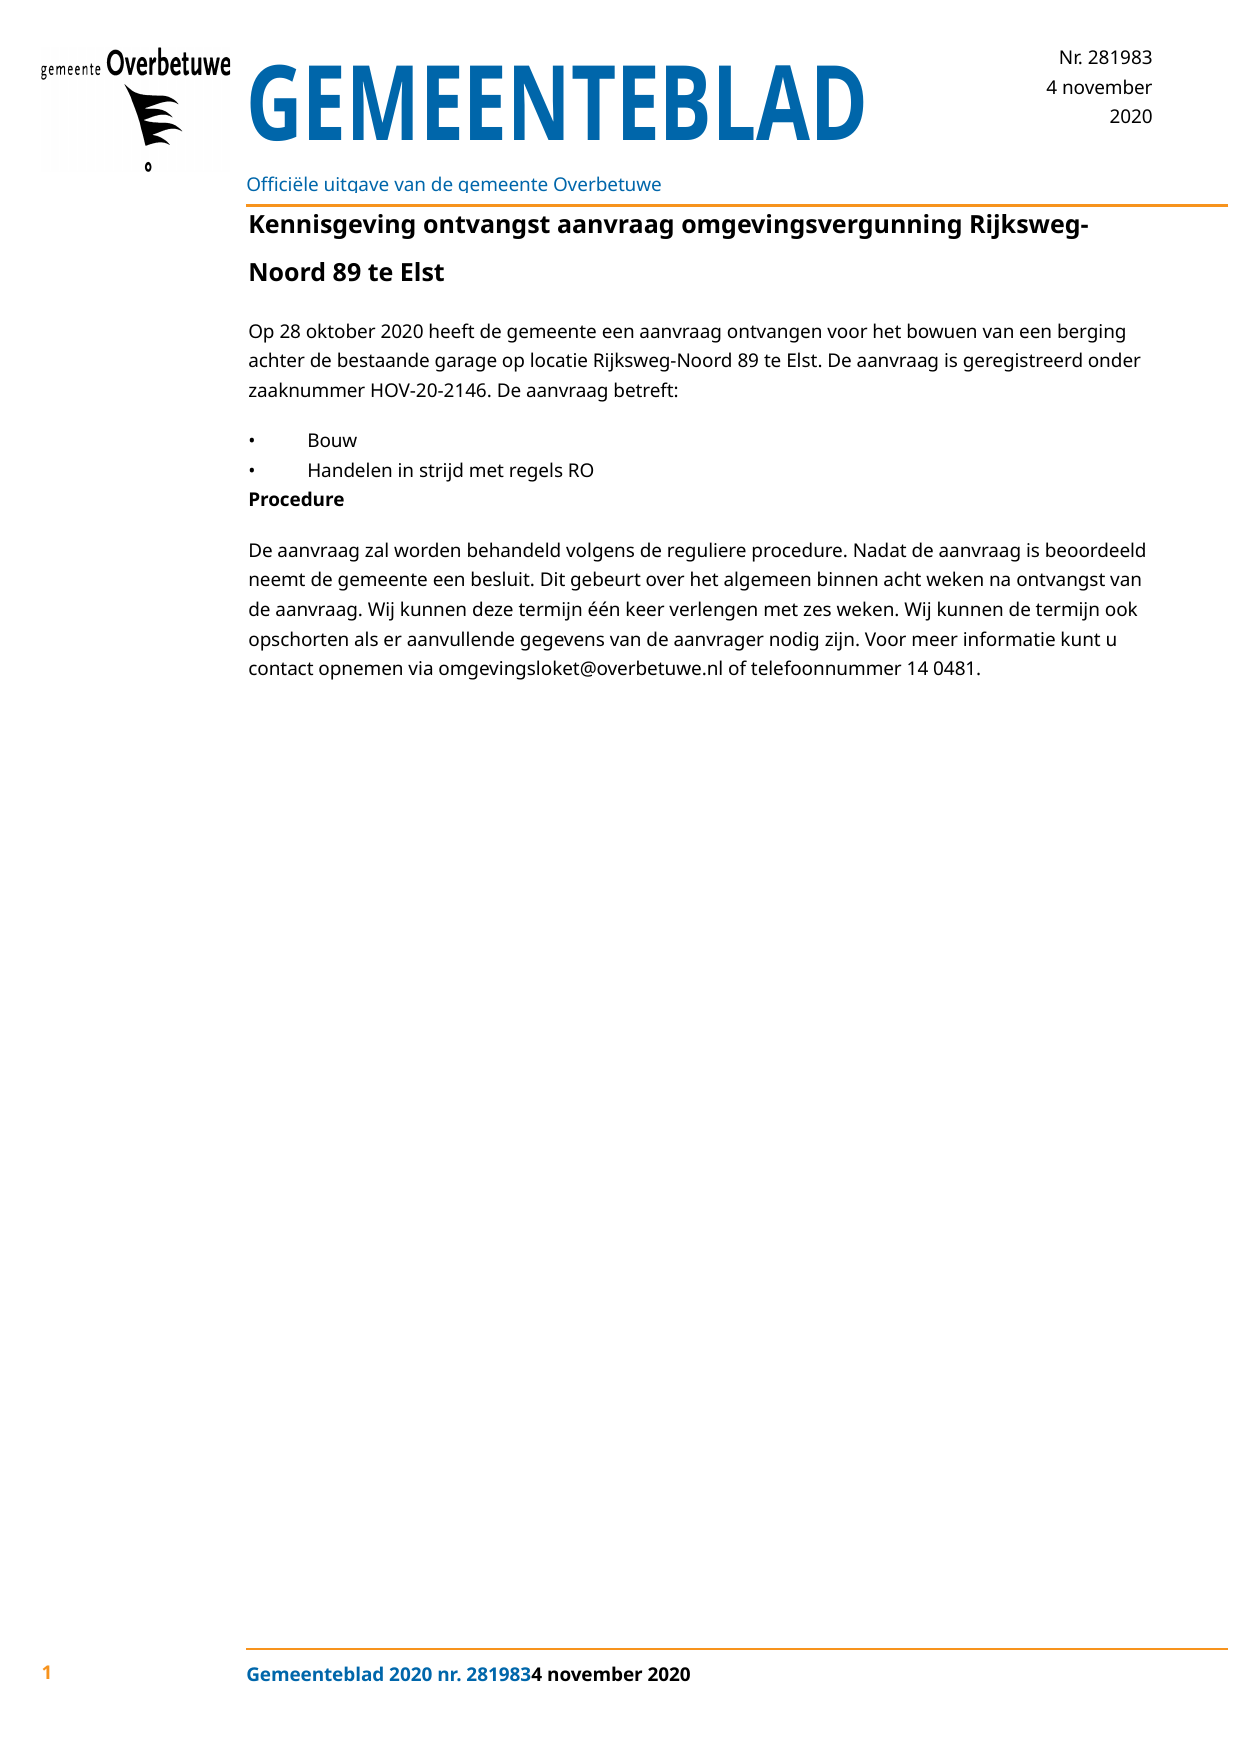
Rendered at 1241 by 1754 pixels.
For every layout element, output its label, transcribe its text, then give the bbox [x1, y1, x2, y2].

list Bouw [248, 427, 1152, 453]
text Op 28 oktober 2020 heeft de gemeente een aanvraag ontvangen voor het bowuen van een berging achter de bestaande garage op locatie Rijksweg-Noord 89 te Elst. De aanvraag is geregistreerd onder zaaknummer HOV-20-2146. De aanvraag betreft: [248, 318, 1152, 403]
text Procedure [248, 487, 1152, 512]
picture [41, 47, 231, 172]
text De aanvraag zal worden behandeld volgens de reguliere procedure. Nadat de aanvraag is beoordeeld neemt de gemeente een besluit. Dit gebeurt over het algemeen binnen acht weken na ontvangst van de aanvraag. Wij kunnen deze termijn één keer verlengen met zes weken. Wij kunnen de termijn ook opschorten als er aanvullende gegevens van de aanvrager nodig zijn. Voor meer informatie kunt u contact opnemen via omgevingsloket@overbetuwe.nl of telefoonnummer 14 0481. [248, 537, 1152, 681]
list Handelen in strijd met regels RO [248, 457, 1152, 483]
text Kennisgeving ontvangst aanvraag omgevingsvergunning Rijksweg-Noord 89 te Elst [248, 207, 1152, 288]
